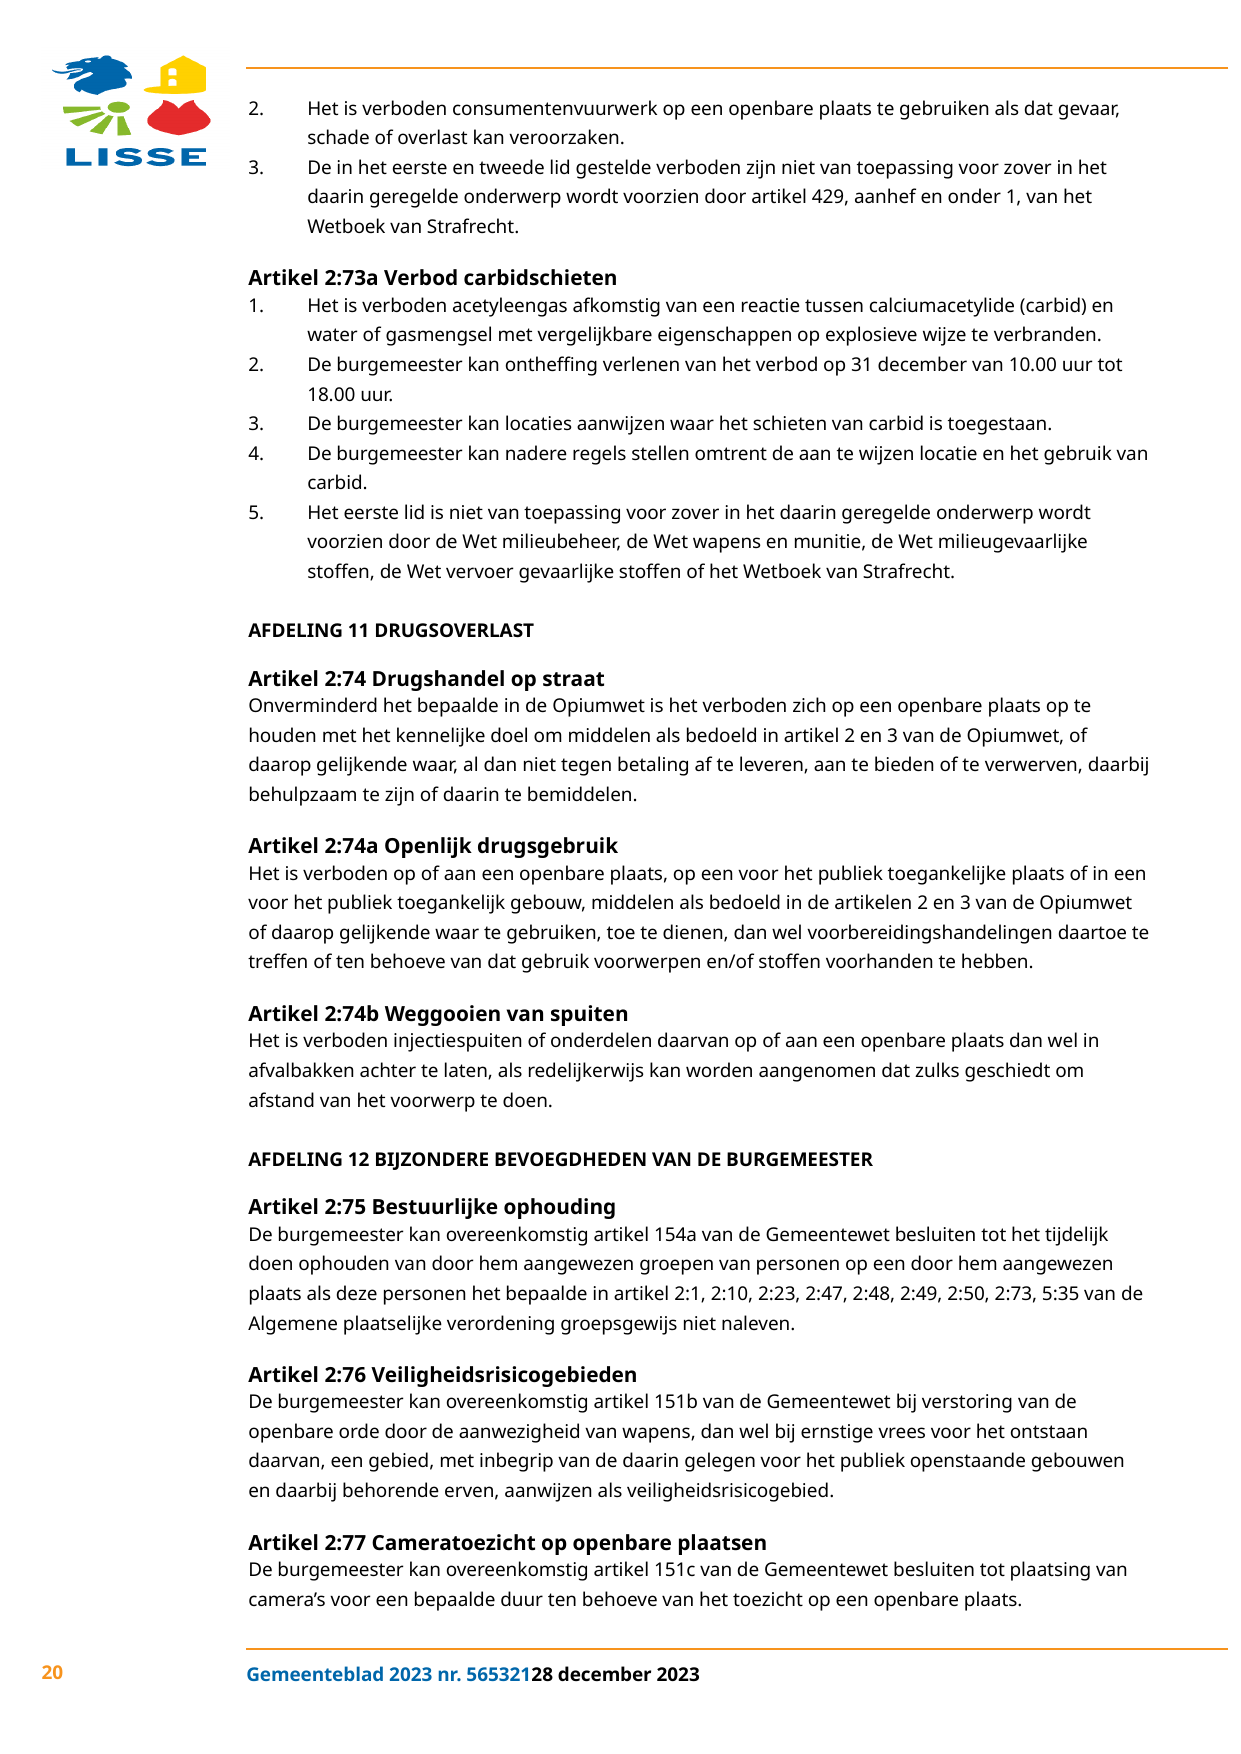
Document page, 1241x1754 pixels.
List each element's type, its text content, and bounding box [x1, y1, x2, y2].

picture [41, 47, 231, 172]
text Het is verboden injectiespuiten of onderdelen daarvan op of aan een openbare plaats dan wel in afvalbakken achter te laten, als redelijkerwijs kan worden aangenomen dat zulks geschiedt om afstand van het voorwerp te doen. [248, 1028, 1152, 1112]
text De burgemeester kan overeenkomstig artikel 151c van de Gemeentewet besluiten tot plaatsing van camera’s voor een bepaalde duur ten behoeve van het toezicht op een openbare plaats. [248, 1556, 1152, 1611]
text De burgemeester kan overeenkomstig artikel 151b van de Gemeentewet bij verstoring van de openbare orde door de aanwezigheid van wapens, dan wel bij ernstige vrees voor het ontstaan daarvan, een gebied, met inbegrip van de daarin gelegen voor het publiek openstaande gebouwen en daarbij behorende erven, aanwijzen als veiligheidsrisicogebied. [248, 1388, 1152, 1503]
list De burgemeester kan nadere regels stellen omtrent de aan te wijzen locatie en het gebruik van carbid. [248, 440, 1152, 495]
text Artikel 2:75 Bestuurlijke ophouding [248, 1192, 1152, 1221]
text Artikel 2:74 Drugshandel op straat [248, 664, 1152, 692]
list Het is verboden consumentenvuurwerk op een openbare plaats te gebruiken als dat gevaar, schade of overlast kan veroorzaken. [248, 95, 1152, 150]
list Het eerste lid is niet van toepassing voor zover in het daarin geregelde onderwerp wordt voorzien door de Wet milieubeheer, de Wet wapens en munitie, de Wet milieugevaarlijke stoffen, de Wet vervoer gevaarlijke stoffen of het Wetboek van Strafrecht. [248, 499, 1152, 584]
text Artikel 2:76 Veiligheidsrisicogebieden [248, 1360, 1152, 1388]
list Het is verboden acetyleengas afkomstig van een reactie tussen calciumacetylide (carbid) en water of gasmengsel met vergelijkbare eigenschappen op explosieve wijze te verbranden. [248, 292, 1152, 347]
list De in het eerste en tweede lid gestelde verboden zijn niet van toepassing voor zover in het daarin geregelde onderwerp wordt voorzien door artikel 429, aanhef en onder 1, van het Wetboek van Strafrecht. [248, 154, 1152, 239]
text Artikel 2:74b Weggooien van spuiten [248, 999, 1152, 1028]
text AFDELING 12 BIJZONDERE BEVOEGDHEDEN VAN DE BURGEMEESTER [248, 1146, 1152, 1172]
text Het is verboden op of aan een openbare plaats, op een voor het publiek toegankelijke plaats of in een voor het publiek toegankelijk gebouw, middelen als bedoeld in de artikelen 2 en 3 van de Opiumwet of daarop gelijkende waar te gebruiken, toe te dienen, dan wel voorbereidingshandelingen daartoe te treffen of ten behoeve van dat gebruik voorwerpen en/of stoffen voorhanden te hebben. [248, 860, 1152, 974]
text AFDELING 11 DRUGSOVERLAST [248, 617, 1152, 643]
list De burgemeester kan ontheffing verlenen van het verbod op 31 december van 10.00 uur tot 18.00 uur. [248, 351, 1152, 406]
list De burgemeester kan locaties aanwijzen waar het schieten van carbid is toegestaan. [248, 410, 1152, 436]
text De burgemeester kan overeenkomstig artikel 154a van de Gemeentewet besluiten tot het tijdelijk doen ophouden van door hem aangewezen groepen van personen op een door hem aangewezen plaats als deze personen het bepaalde in artikel 2:1, 2:10, 2:23, 2:47, 2:48, 2:49, 2:50, 2:73, 5:35 van de Algemene plaatselijke verordening groepsgewijs niet naleven. [248, 1221, 1152, 1335]
text Artikel 2:74a Openlijk drugsgebruik [248, 832, 1152, 860]
text Artikel 2:77 Cameratoezicht op openbare plaatsen [248, 1528, 1152, 1556]
text Artikel 2:73a Verbod carbidschieten [248, 263, 1152, 292]
text Onverminderd het bepaalde in de Opiumwet is het verboden zich op een openbare plaats op te houden met het kennelijke doel om middelen als bedoeld in artikel 2 en 3 van de Opiumwet, of daarop gelijkende waar, al dan niet tegen betaling af te leveren, aan te bieden of te verwerven, daarbij behulpzaam te zijn of daarin te bemiddelen. [248, 692, 1152, 807]
